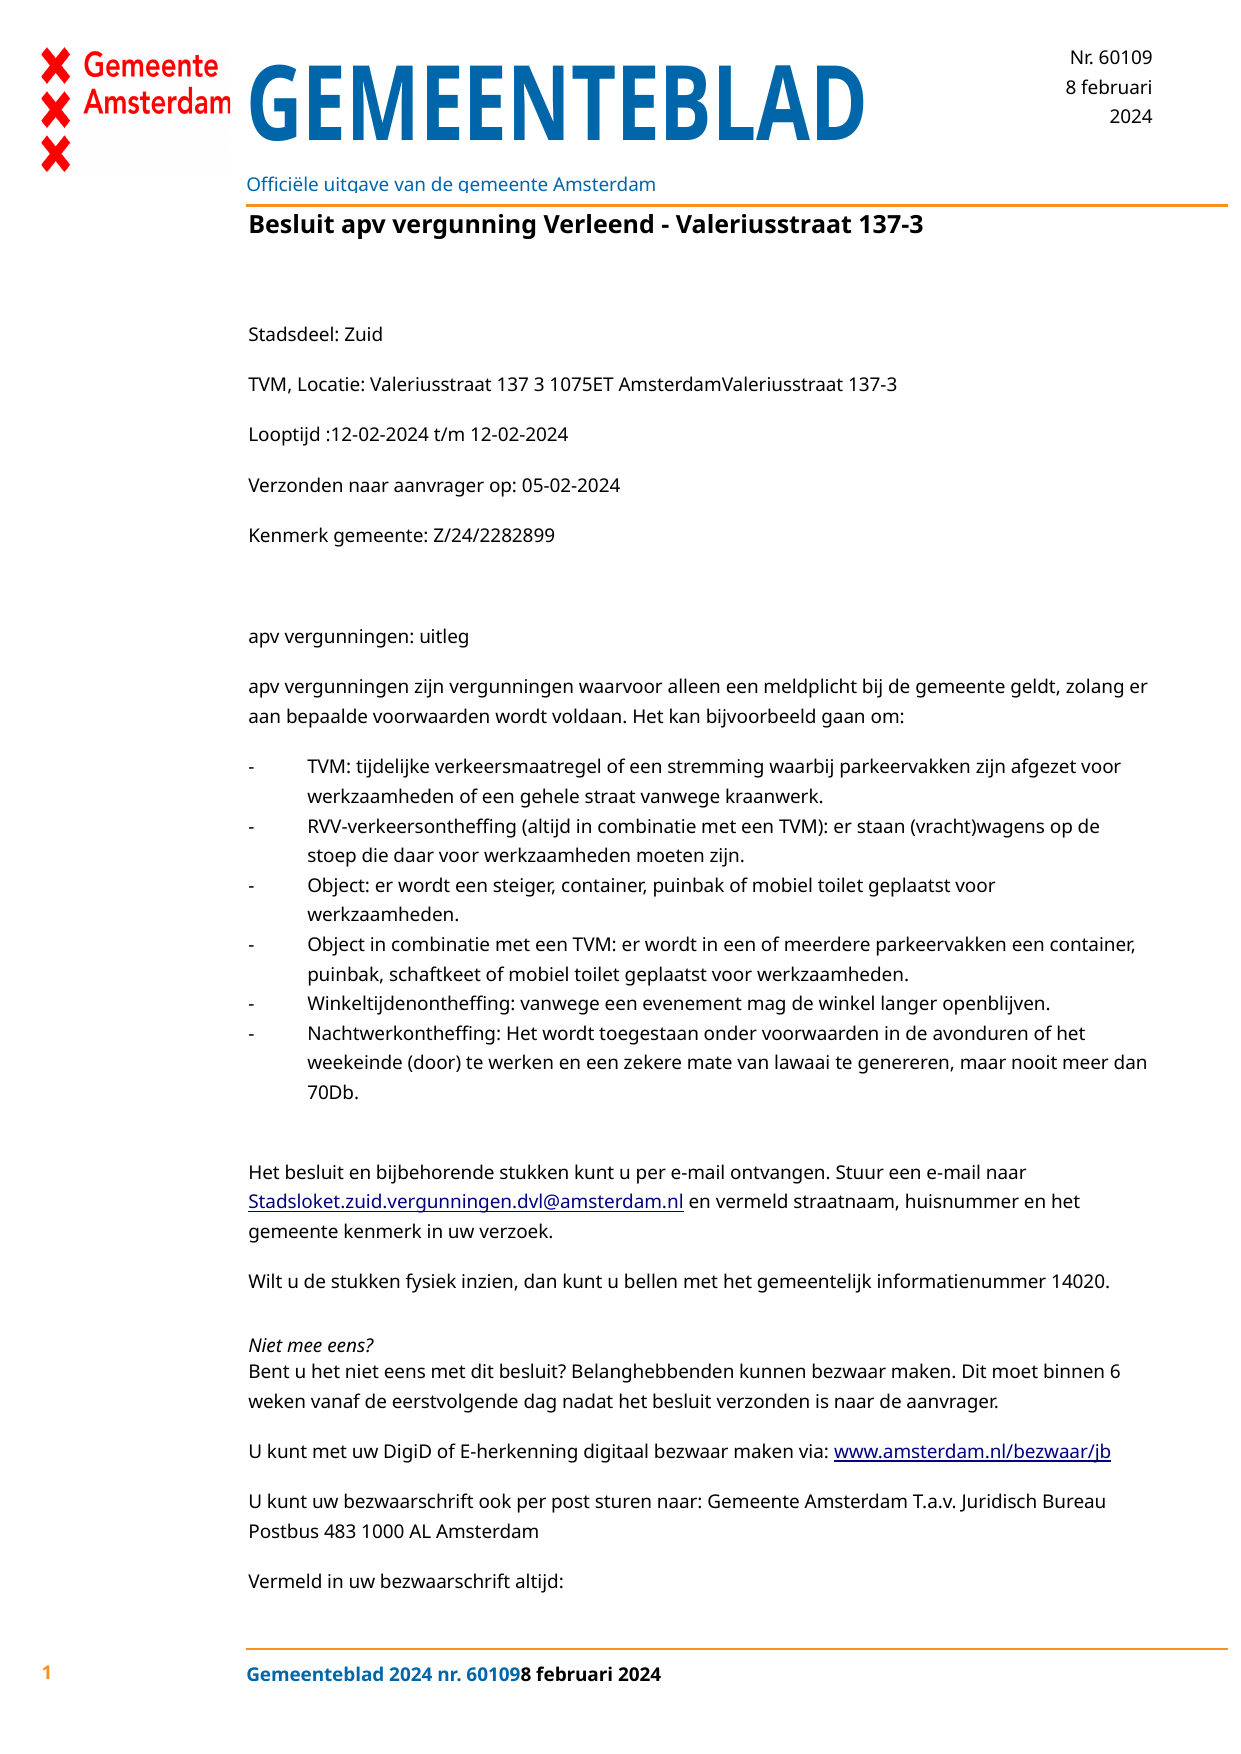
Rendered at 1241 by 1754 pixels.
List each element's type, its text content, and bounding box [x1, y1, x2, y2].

text Besluit apv vergunning Verleend - Valeriusstraat 137-3 [248, 207, 1152, 241]
text Niet mee eens? [248, 1333, 1152, 1358]
text Looptijd :12-02-2024 t/m 12-02-2024 [248, 422, 1152, 447]
text Kenmerk gemeente: Z/24/2282899 [248, 522, 1152, 548]
text U kunt uw bezwaarschrift ook per post sturen naar: Gemeente Amsterdam T.a.v. Juridisch Bureau Postbus 483 1000 AL Amsterdam [248, 1489, 1152, 1544]
list TVM: tijdelijke verkeersmaatregel of een stremming waarbij parkeervakken zijn afgezet voor werkzaamheden of een gehele straat vanwege kraanwerk. [248, 754, 1152, 809]
text apv vergunningen zijn vergunningen waarvoor alleen een meldplicht bij de gemeente geldt, zolang er aan bepaalde voorwaarden wordt voldaan. Het kan bijvoorbeeld gaan om: [248, 674, 1152, 729]
text Stadsdeel: Zuid [248, 321, 1152, 346]
text apv vergunningen: uitleg [248, 623, 1152, 649]
list Object in combinatie met een TVM: er wordt in een of meerdere parkeervakken een container, puinbak, schaftkeet of mobiel toilet geplaatst voor werkzaamheden. [248, 931, 1152, 986]
picture [41, 47, 231, 172]
list Object: er wordt een steiger, container, puinbak of mobiel toilet geplaatst voor werkzaamheden. [248, 872, 1152, 927]
text U kunt met uw DigiD of E-herkenning digitaal bezwaar maken via: www.amsterdam.nl/bezwaar/jb [248, 1438, 1152, 1464]
list Winkeltijdenontheffing: vanwege een evenement mag de winkel langer openblijven. [248, 990, 1152, 1016]
text TVM, Locatie: Valeriusstraat 137 3 1075ET AmsterdamValeriusstraat 137-3 [248, 371, 1152, 397]
text Vermeld in uw bezwaarschrift altijd: [248, 1569, 1152, 1594]
list Nachtwerkontheffing: Het wordt toegestaan onder voorwaarden in de avonduren of het weekeinde (door) te werken en een zekere mate van lawaai te genereren, maar nooit meer dan 70Db. [248, 1020, 1152, 1105]
text Bent u het niet eens met dit besluit? Belanghebbenden kunnen bezwaar maken. Dit moet binnen 6 weken vanaf de eerstvolgende dag nadat het besluit verzonden is naar de aanvrager. [248, 1358, 1152, 1414]
text Verzonden naar aanvrager op: 05-02-2024 [248, 472, 1152, 498]
text Het besluit en bijbehorende stukken kunt u per e-mail ontvangen. Stuur een e-mail naar Stadsloket.zuid.vergunningen.dvl@amsterdam.nl en vermeld straatnaam, huisnummer en het gemeente kenmerk in uw verzoek. [248, 1159, 1152, 1244]
list RVV-verkeersontheffing (altijd in combinatie met een TVM): er staan (vracht)wagens op de stoep die daar voor werkzaamheden moeten zijn. [248, 813, 1152, 868]
text Wilt u de stukken fysiek inzien, dan kunt u bellen met het gemeentelijk informatienummer 14020. [248, 1269, 1152, 1294]
